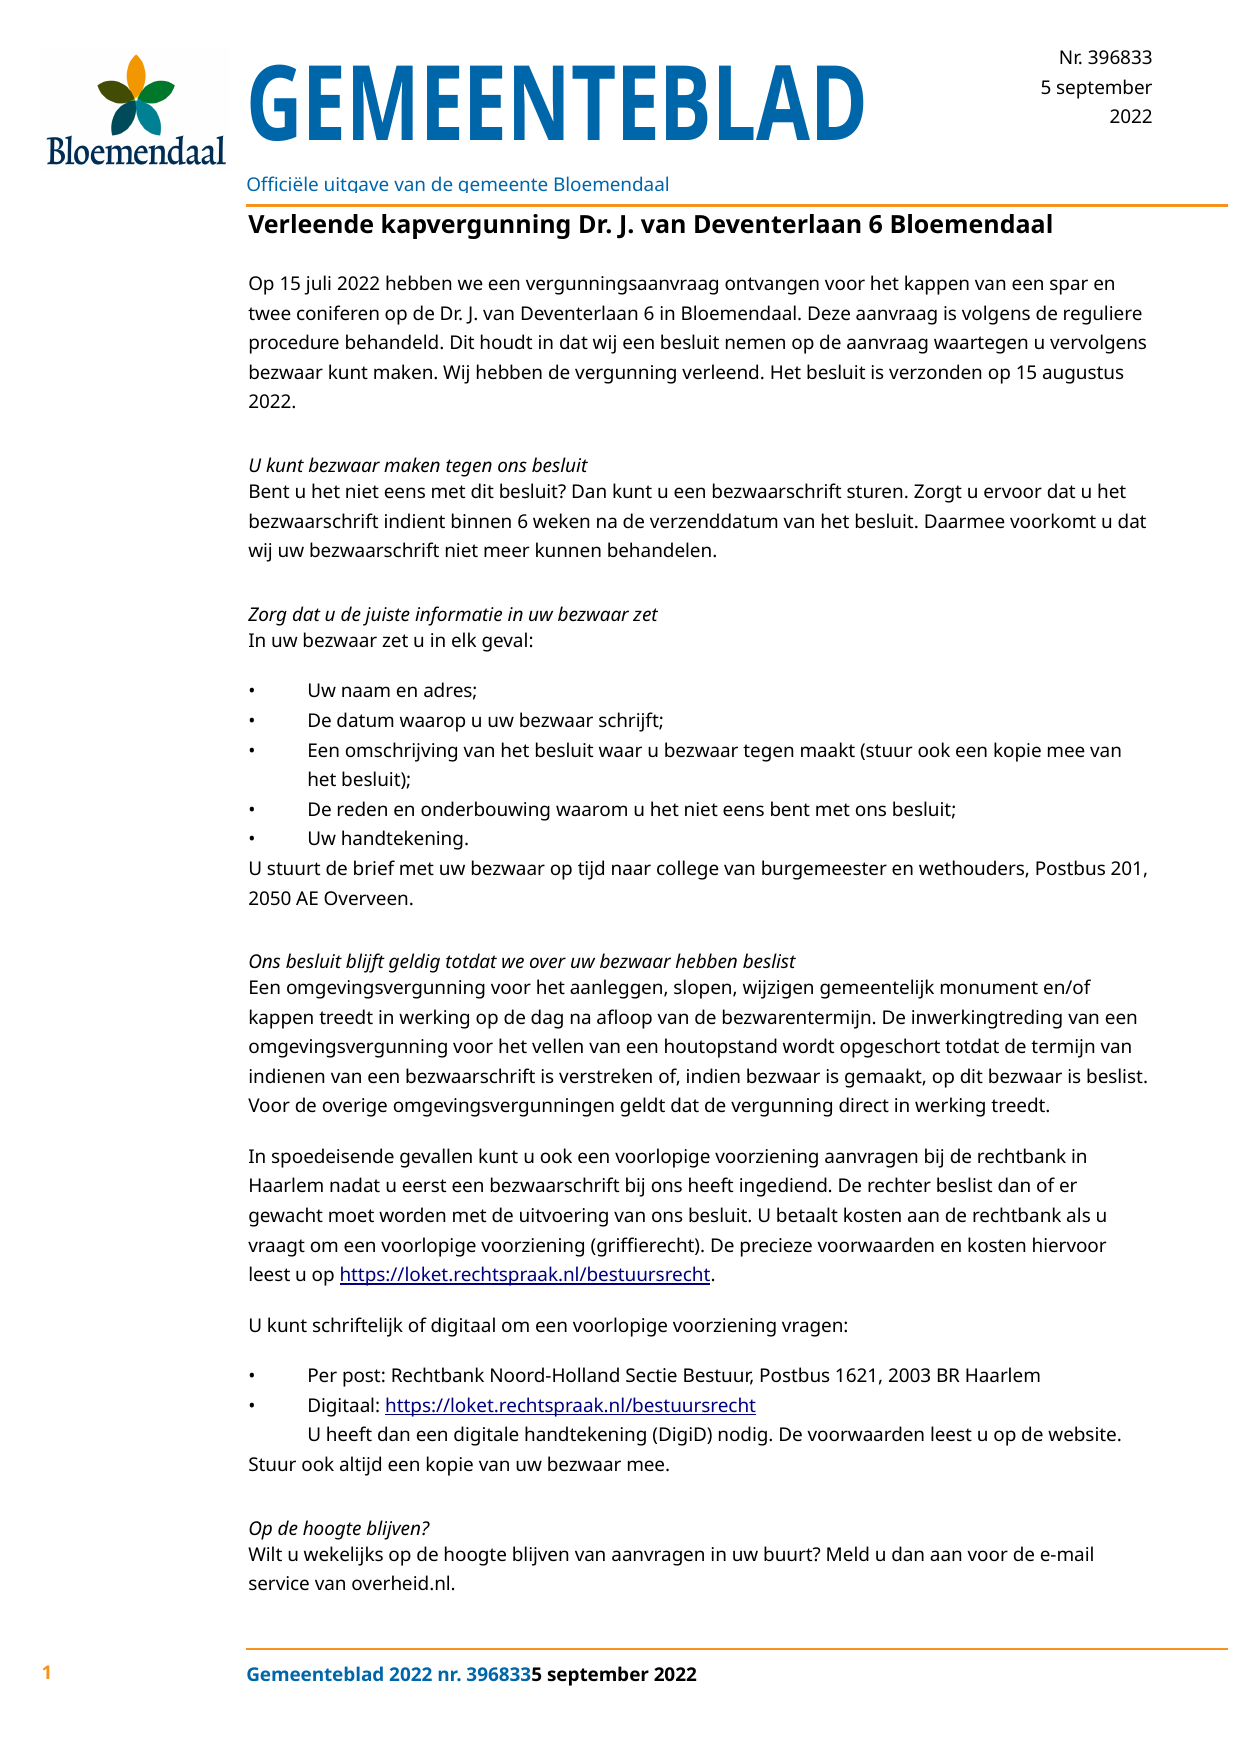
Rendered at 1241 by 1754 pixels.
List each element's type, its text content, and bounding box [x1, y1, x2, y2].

text Een omgevingsvergunning voor het aanleggen, slopen, wijzigen gemeentelijk monument en/of kappen treedt in werking op de dag na afloop van de bezwarentermijn. De inwerkingtreding van een omgevingsvergunning voor het vellen van een houtopstand wordt opgeschort totdat de termijn van indienen van een bezwaarschrift is verstreken of, indien bezwaar is gemaakt, op dit bezwaar is beslist. Voor de overige omgevingsvergunningen geldt dat de vergunning direct in werking treedt. [248, 974, 1152, 1118]
text Wilt u wekelijks op de hoogte blijven van aanvragen in uw buurt? Meld u dan aan voor de e-mail service van overheid.nl. [248, 1541, 1152, 1596]
list Uw naam en adres; [248, 678, 1152, 703]
text Zorg dat u de juiste informatie in uw bezwaar zet [248, 601, 1152, 627]
text U kunt schriftelijk of digitaal om een voorlopige voorziening vragen: [248, 1312, 1152, 1338]
text Stuur ook altijd een kopie van uw bezwaar mee. [248, 1451, 1152, 1477]
text In spoedeisende gevallen kunt u ook een voorlopige voorziening aanvragen bij de rechtbank in Haarlem nadat u eerst een bezwaarschrift bij ons heeft ingediend. De rechter beslist dan of er gewacht moet worden met de uitvoering van ons besluit. U betaalt kosten aan de rechtbank als u vraagt om een voorlopige voorziening (griffierecht). De precieze voorwaarden en kosten hiervoor leest u op https://loket.rechtspraak.nl/bestuursrecht. [248, 1143, 1152, 1287]
list Per post: Rechtbank Noord-Holland Sectie Bestuur, Postbus 1621, 2003 BR Haarlem [248, 1362, 1152, 1388]
text Ons besluit blijft geldig totdat we over uw bezwaar hebben beslist [248, 949, 1152, 974]
text U kunt bezwaar maken tegen ons besluit [248, 453, 1152, 478]
text In uw bezwaar zet u in elk geval: [248, 627, 1152, 653]
text U stuurt de brief met uw bezwaar op tijd naar college van burgemeester en wethouders, Postbus 201, 2050 AE Overveen. [248, 855, 1152, 910]
list Digitaal: https://loket.rechtspraak.nl/bestuursrecht [248, 1392, 1152, 1418]
list Een omschrijving van het besluit waar u bezwaar tegen maakt (stuur ook een kopie mee van het besluit); [248, 737, 1152, 792]
list De reden en onderbouwing waarom u het niet eens bent met ons besluit; [248, 796, 1152, 822]
text Op de hoogte blijven? [248, 1515, 1152, 1541]
list U heeft dan een digitale handtekening (DigiD) nodig. De voorwaarden leest u op de website. [248, 1421, 1152, 1447]
text Op 15 juli 2022 hebben we een vergunningsaanvraag ontvangen voor het kappen van een spar en twee coniferen op de Dr. J. van Deventerlaan 6 in Bloemendaal. Deze aanvraag is volgens de reguliere procedure behandeld. Dit houdt in dat wij een besluit nemen op de aanvraag waartegen u vervolgens bezwaar kunt maken. Wij hebben de vergunning verleend. Het besluit is verzonden op 15 augustus 2022. [248, 270, 1152, 414]
list De datum waarop u uw bezwaar schrijft; [248, 707, 1152, 733]
text Bent u het niet eens met dit besluit? Dan kunt u een bezwaarschrift sturen. Zorgt u ervoor dat u het bezwaarschrift indient binnen 6 weken na de verzenddatum van het besluit. Daarmee voorkomt u dat wij uw bezwaarschrift niet meer kunnen behandelen. [248, 478, 1152, 563]
text Verleende kapvergunning Dr. J. van Deventerlaan 6 Bloemendaal [248, 207, 1152, 241]
list Uw handtekening. [248, 826, 1152, 851]
picture [41, 47, 231, 172]
